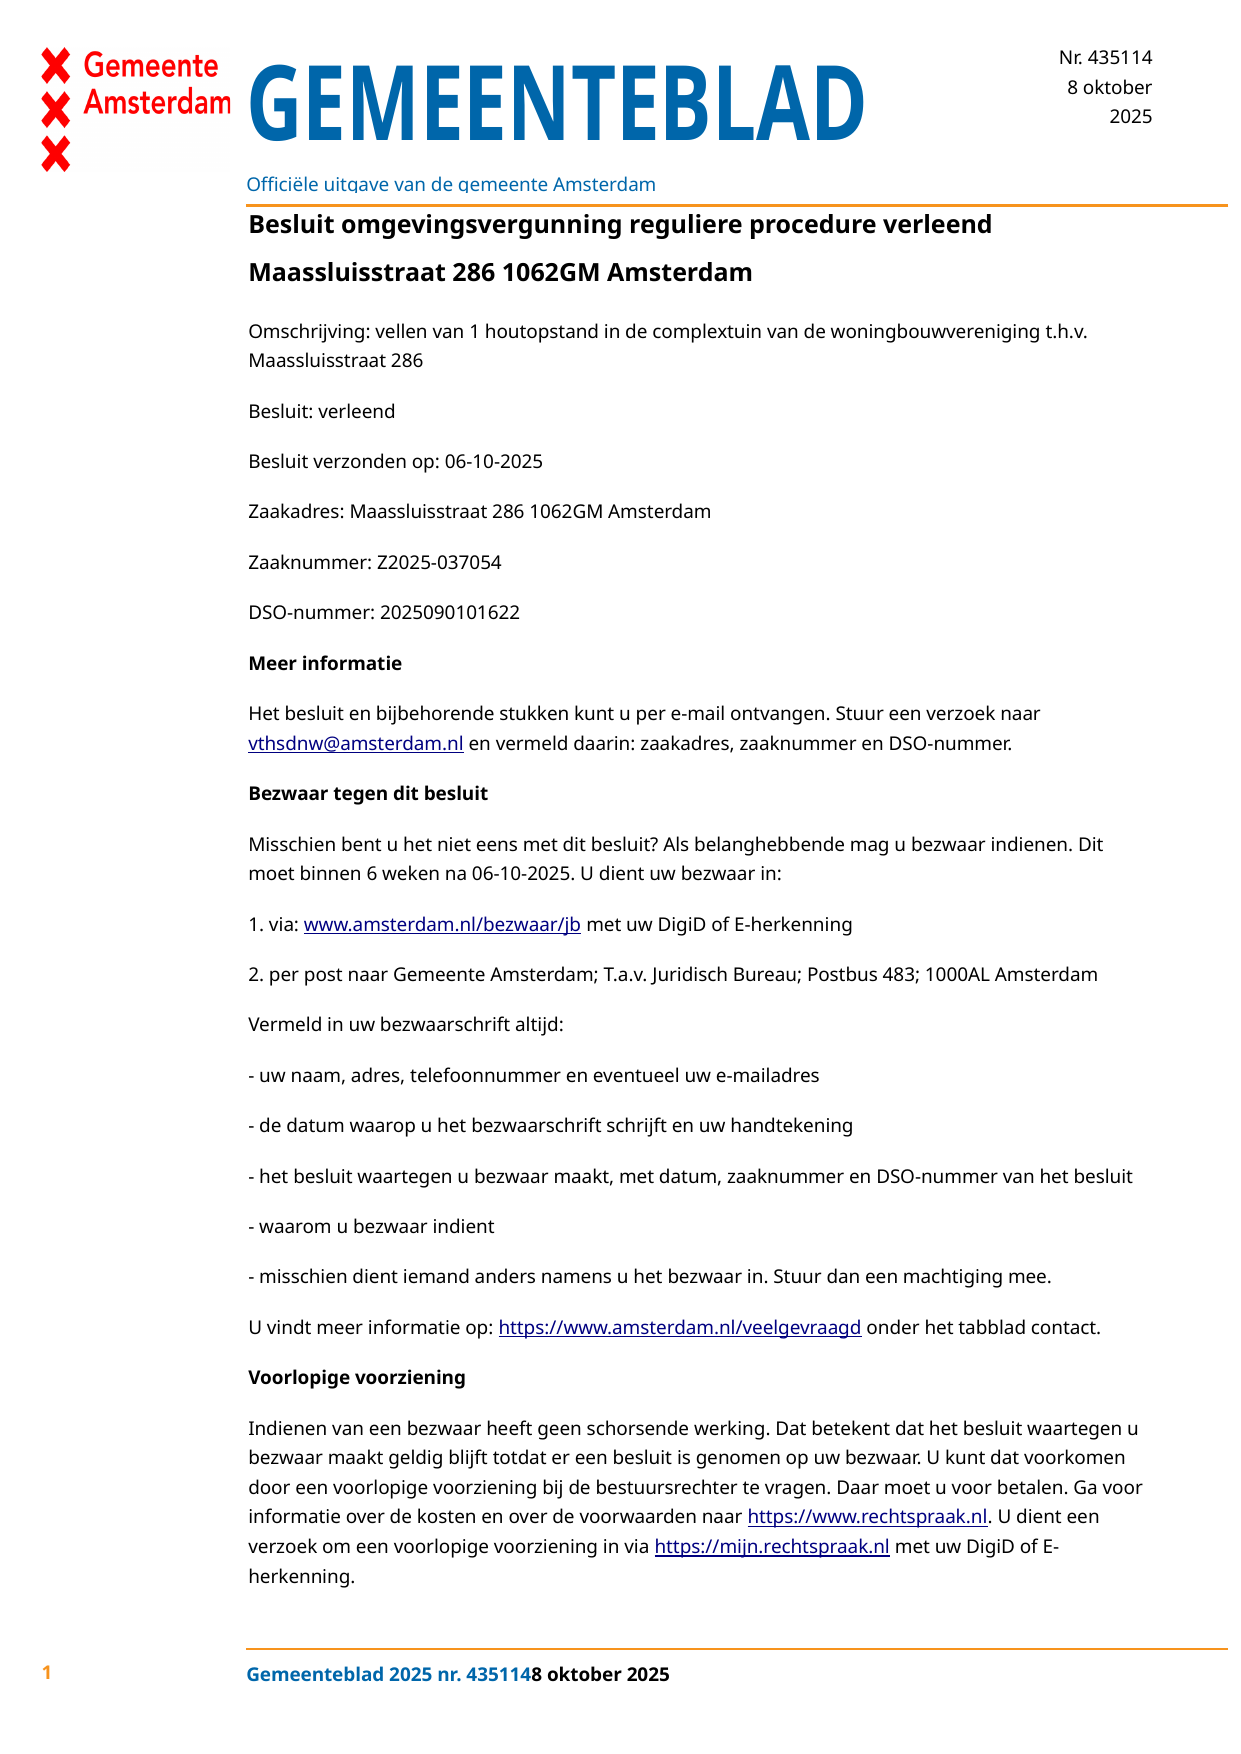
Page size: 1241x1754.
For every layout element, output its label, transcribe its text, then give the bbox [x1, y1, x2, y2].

text Zaaknummer: Z2025-037054 [248, 549, 1152, 575]
text - uw naam, adres, telefoonnummer en eventueel uw e-mailadres [248, 1062, 1152, 1088]
text Omschrijving: vellen van 1 houtopstand in de complextuin van de woningbouwvereniging t.h.v. Maassluisstraat 286 [248, 318, 1152, 373]
text - misschien dient iemand anders namens u het bezwaar in. Stuur dan een machtiging mee. [248, 1264, 1152, 1289]
text 1. via: www.amsterdam.nl/bezwaar/jb met uw DigiD of E-herkenning [248, 911, 1152, 937]
text 2. per post naar Gemeente Amsterdam; T.a.v. Juridisch Bureau; Postbus 483; 1000AL Amsterdam [248, 961, 1152, 987]
text DSO-nummer: 2025090101622 [248, 599, 1152, 625]
text - waarom u bezwaar indient [248, 1213, 1152, 1239]
text - het besluit waartegen u bezwaar maakt, met datum, zaaknummer en DSO-nummer van het besluit [248, 1163, 1152, 1189]
text - de datum waarop u het bezwaarschrift schrijft en uw handtekening [248, 1112, 1152, 1138]
text Indienen van een bezwaar heeft geen schorsende werking. Dat betekent dat het besluit waartegen u bezwaar maakt geldig blijft totdat er een besluit is genomen op uw bezwaar. U kunt dat voorkomen door een voorlopige voorziening bij de bestuursrechter te vragen. Daar moet u voor betalen. Ga voor informatie over de kosten en over de voorwaarden naar https://www.rechtspraak.nl. U dient een verzoek om een voorlopige voorziening in via https://mijn.rechtspraak.nl met uw DigiD of E-herkenning. [248, 1415, 1152, 1589]
text Meer informatie [248, 650, 1152, 676]
text Vermeld in uw bezwaarschrift altijd: [248, 1012, 1152, 1037]
text Zaakadres: Maassluisstraat 286 1062GM Amsterdam [248, 499, 1152, 524]
text Besluit: verleend [248, 398, 1152, 424]
text Misschien bent u het niet eens met dit besluit? Als belanghebbende mag u bezwaar indienen. Dit moet binnen 6 weken na 06-10-2025. U dient uw bezwaar in: [248, 831, 1152, 886]
picture [41, 47, 231, 172]
text Besluit verzonden op: 06-10-2025 [248, 448, 1152, 474]
text Voorlopige voorziening [248, 1364, 1152, 1390]
text U vindt meer informatie op: https://www.amsterdam.nl/veelgevraagd onder het tabblad contact. [248, 1314, 1152, 1340]
text Besluit omgevingsvergunning reguliere procedure verleend Maassluisstraat 286 1062GM Amsterdam [248, 207, 1152, 288]
text Het besluit en bijbehorende stukken kunt u per e-mail ontvangen. Stuur een verzoek naar vthsdnw@amsterdam.nl en vermeld daarin: zaakadres, zaaknummer en DSO-nummer. [248, 700, 1152, 756]
text Bezwaar tegen dit besluit [248, 780, 1152, 806]
